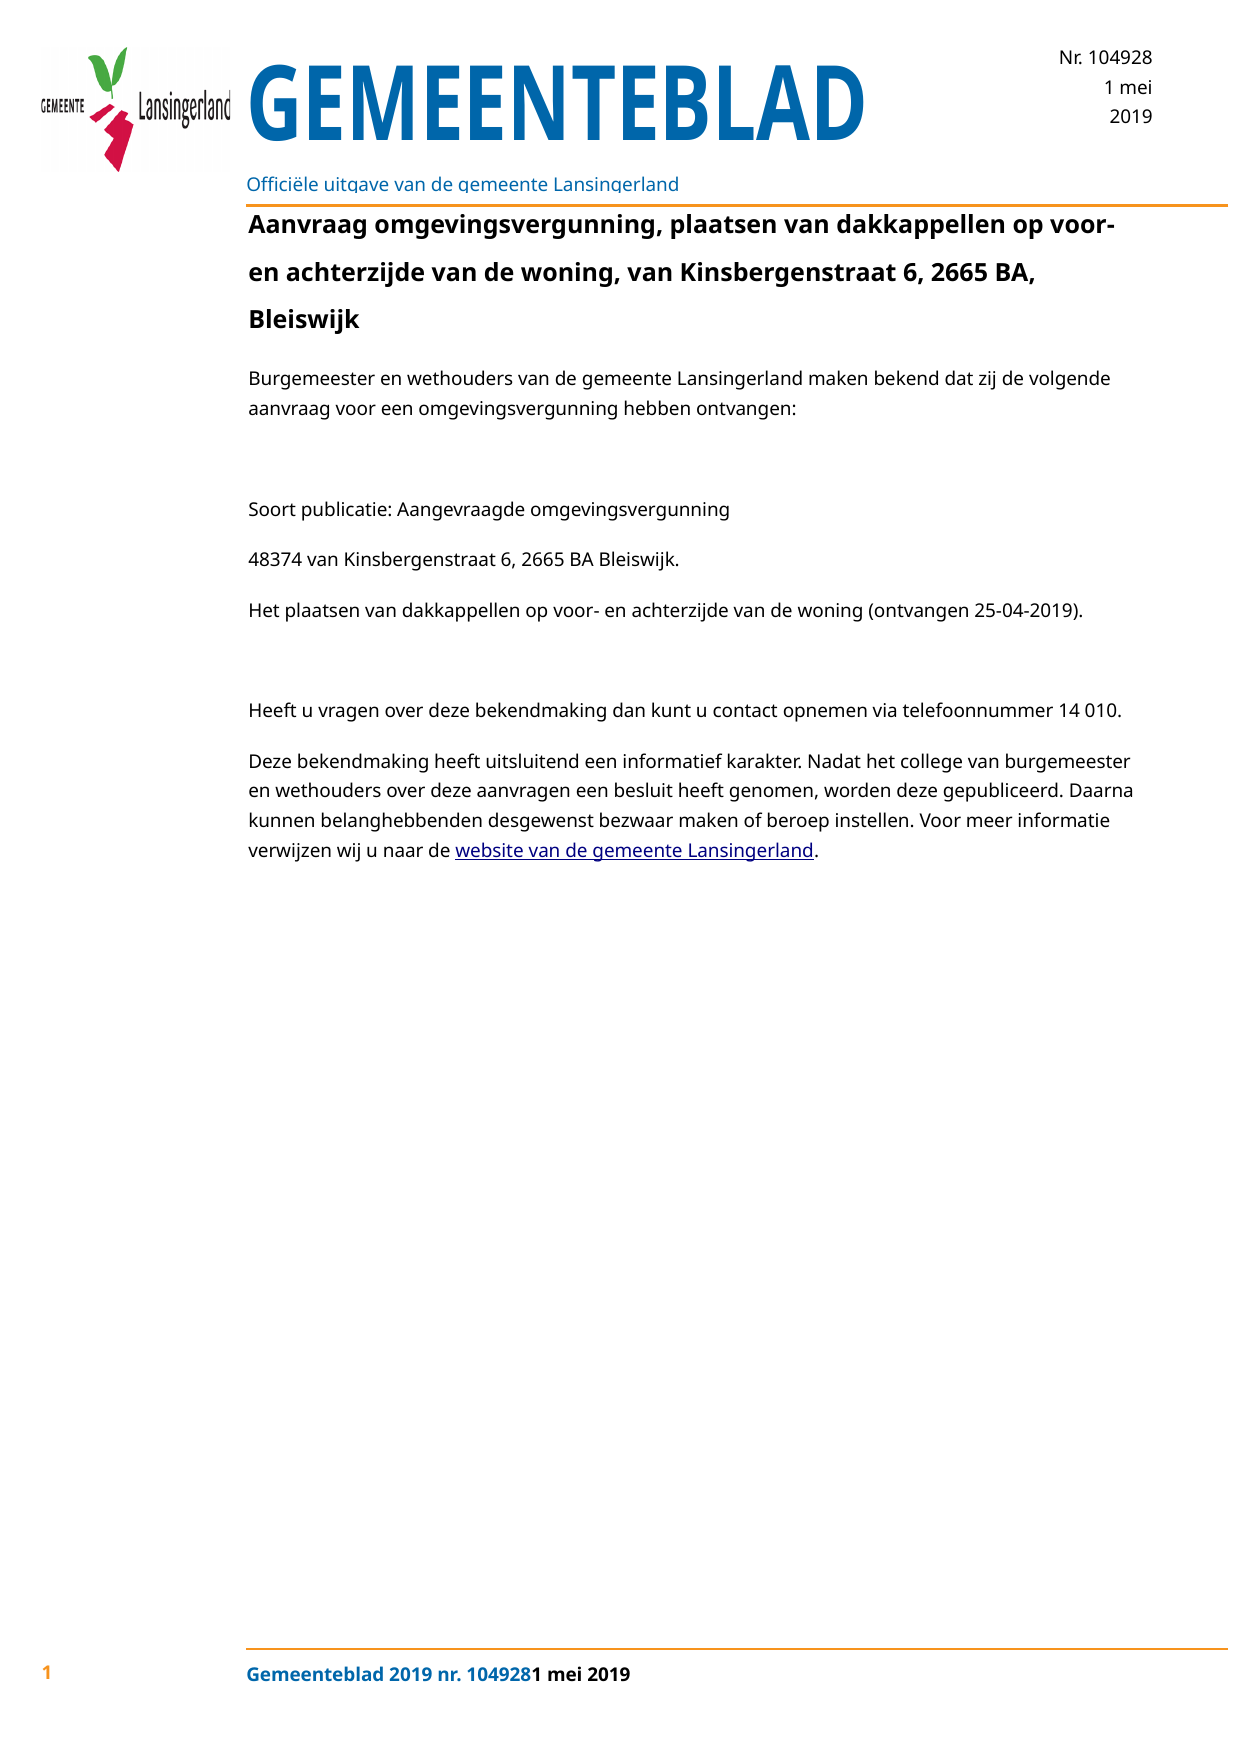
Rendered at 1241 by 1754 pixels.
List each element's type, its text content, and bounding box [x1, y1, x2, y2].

text Soort publicatie: Aangevraagde omgevingsvergunning [248, 496, 1152, 522]
text Burgemeester en wethouders van de gemeente Lansingerland maken bekend dat zij de volgende aanvraag voor een omgevingsvergunning hebben ontvangen: [248, 366, 1152, 421]
text Het plaatsen van dakkappellen op voor- en achterzijde van de woning (ontvangen 25-04-2019). [248, 597, 1152, 622]
text 48374 van Kinsbergenstraat 6, 2665 BA Bleiswijk. [248, 546, 1152, 572]
picture [41, 47, 231, 172]
text Aanvraag omgevingsvergunning, plaatsen van dakkappellen op voor- en achterzijde van de woning, van Kinsbergenstraat 6, 2665 BA, Bleiswijk [248, 207, 1152, 336]
text Deze bekendmaking heeft uitsluitend een informatief karakter. Nadat het college van burgemeester en wethouders over deze aanvragen een besluit heeft genomen, worden deze gepubliceerd. Daarna kunnen belanghebbenden desgewenst bezwaar maken of beroep instellen. Voor meer informatie verwijzen wij u naar de website van de gemeente Lansingerland. [248, 748, 1152, 862]
text Heeft u vragen over deze bekendmaking dan kunt u contact opnemen via telefoonnummer 14 010. [248, 698, 1152, 723]
